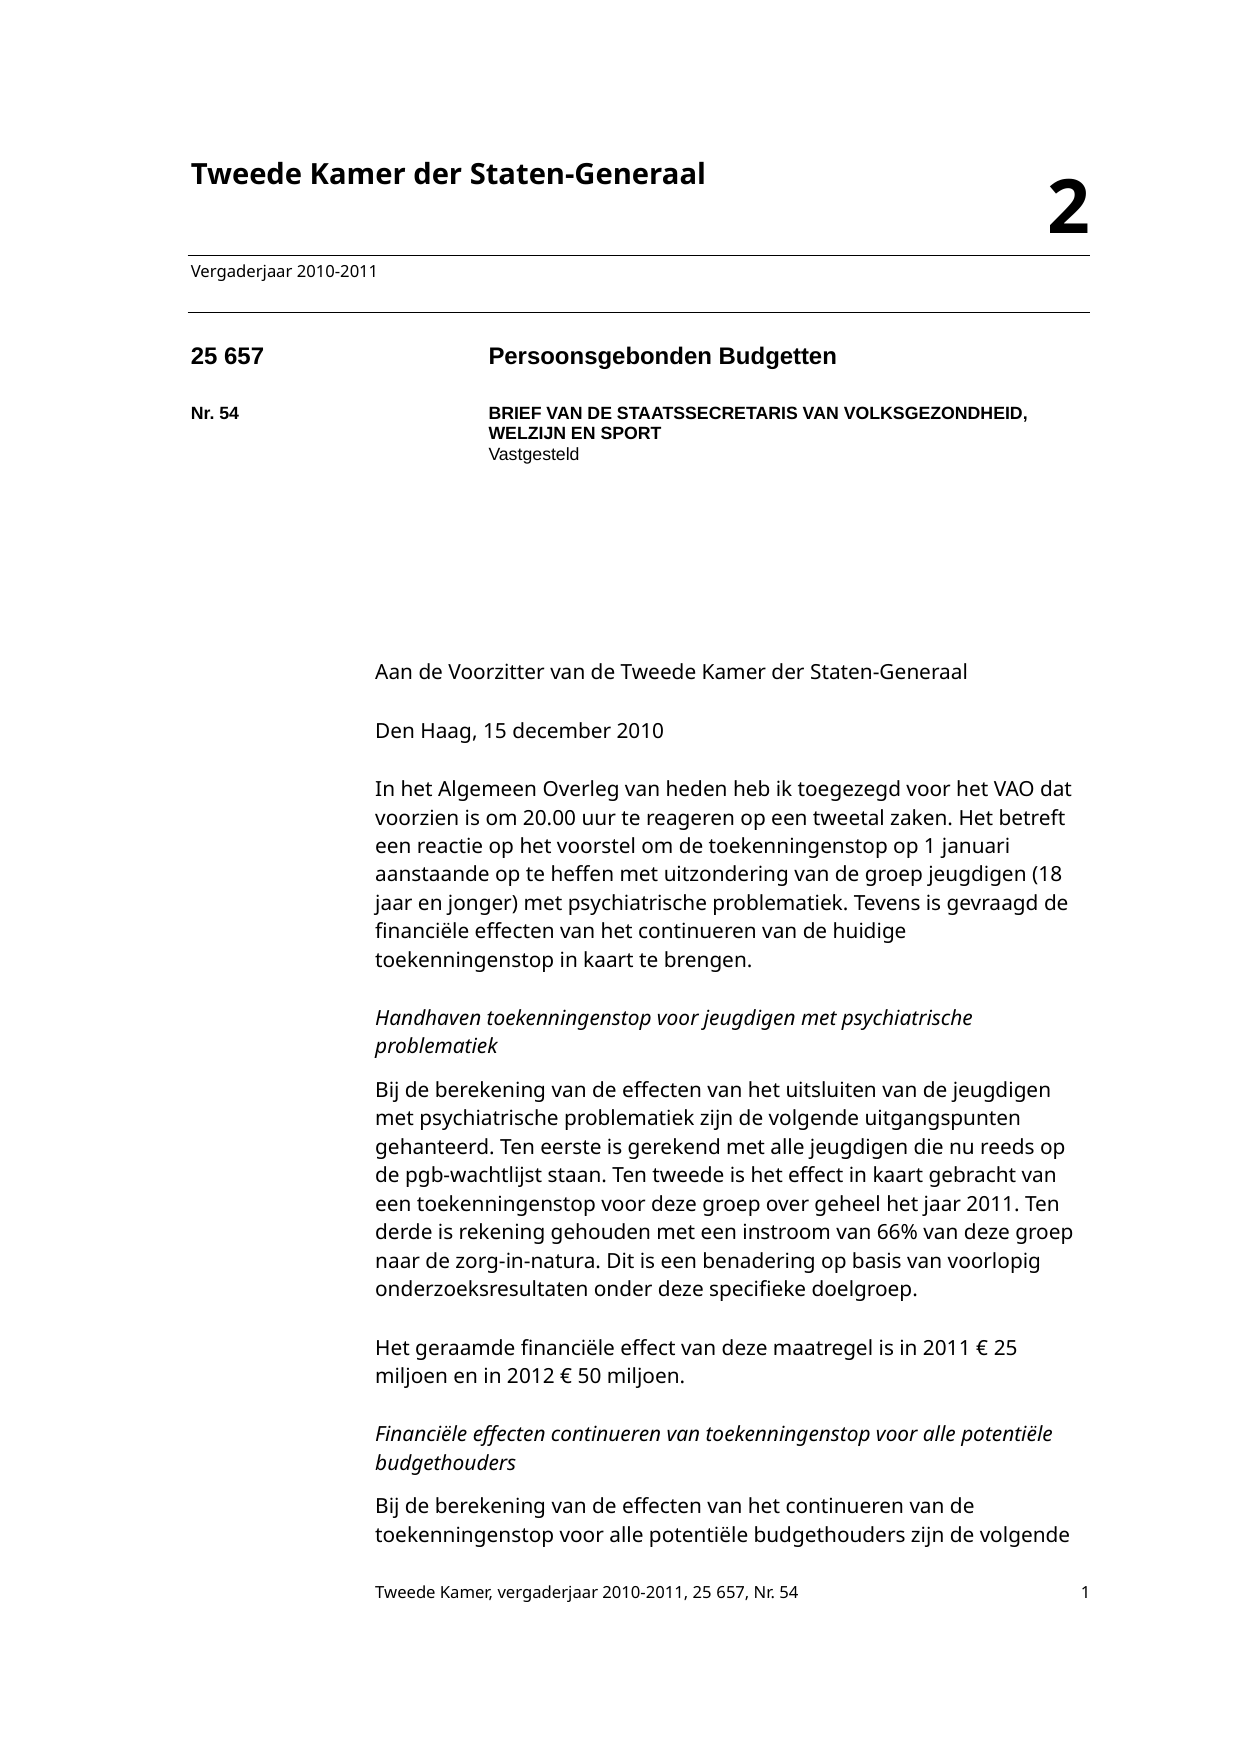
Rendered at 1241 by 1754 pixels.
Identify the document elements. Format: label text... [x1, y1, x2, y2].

table_header Tweede Kamer der Staten-Generaal [188, 150, 909, 255]
table_cell [188, 313, 485, 339]
text Den Haag, 15 december 2010 [375, 716, 1090, 744]
text Financiële effecten continueren van toekenningenstop voor alle potentiële budgethouders [375, 1419, 1090, 1476]
table_cell BRIEF VAN DE STAATSSECRETARIS VAN VOLKSGEZONDHEID, WELZIJN EN SPORT Vastgesteld [485, 399, 1090, 539]
table_cell Vergaderjaar 2010-2011 [188, 256, 485, 312]
table_cell [485, 313, 1090, 339]
text Het geraamde financiële effect van deze maatregel is in 2011 € 25 miljoen en in 2012 € 50 miljoen. [375, 1333, 1090, 1389]
text Aan de Voorzitter van de Tweede Kamer der Staten-Generaal [375, 657, 1090, 686]
text Handhaven toekenningenstop voor jeugdigen met psychiatrische problematiek [375, 1003, 1090, 1060]
text Bij de berekening van de effecten van het continueren van de toekenningenstop voor alle potentiële budgethouders zijn de volgende [375, 1491, 1090, 1548]
table_cell Nr. 54 [188, 399, 485, 539]
table_header 2 [910, 150, 1090, 255]
text In het Algemeen Overleg van heden heb ik toegezegd voor het VAO dat voorzien is om 20.00 uur te reageren op een tweetal zaken. Het betreft een reactie op het voorstel om de toekenningenstop op 1 januari aanstaande op te heffen met uitzondering van de groep jeugdigen (18 jaar en jonger) met psychiatrische problematiek. Tevens is gevraagd de financiële effecten van het continueren van de huidige toekenningenstop in kaart te brengen. [375, 774, 1090, 973]
table_cell [485, 256, 1090, 312]
table_cell 25 657 [188, 339, 485, 399]
table_cell Persoonsgebonden Budgetten [485, 339, 1090, 399]
text Bij de berekening van de effecten van het uitsluiten van de jeugdigen met psychiatrische problematiek zijn de volgende uitgangspunten gehanteerd. Ten eerste is gerekend met alle jeugdigen die nu reeds op de pgb-wachtlijst staan. Ten tweede is het effect in kaart gebracht van een toekenningenstop voor deze groep over geheel het jaar 2011. Ten derde is rekening gehouden met een instroom van 66% van deze groep naar de zorg-in-natura. Dit is een benadering op basis van voorlopig onderzoeksresultaten onder deze specifieke doelgroep. [375, 1075, 1090, 1303]
